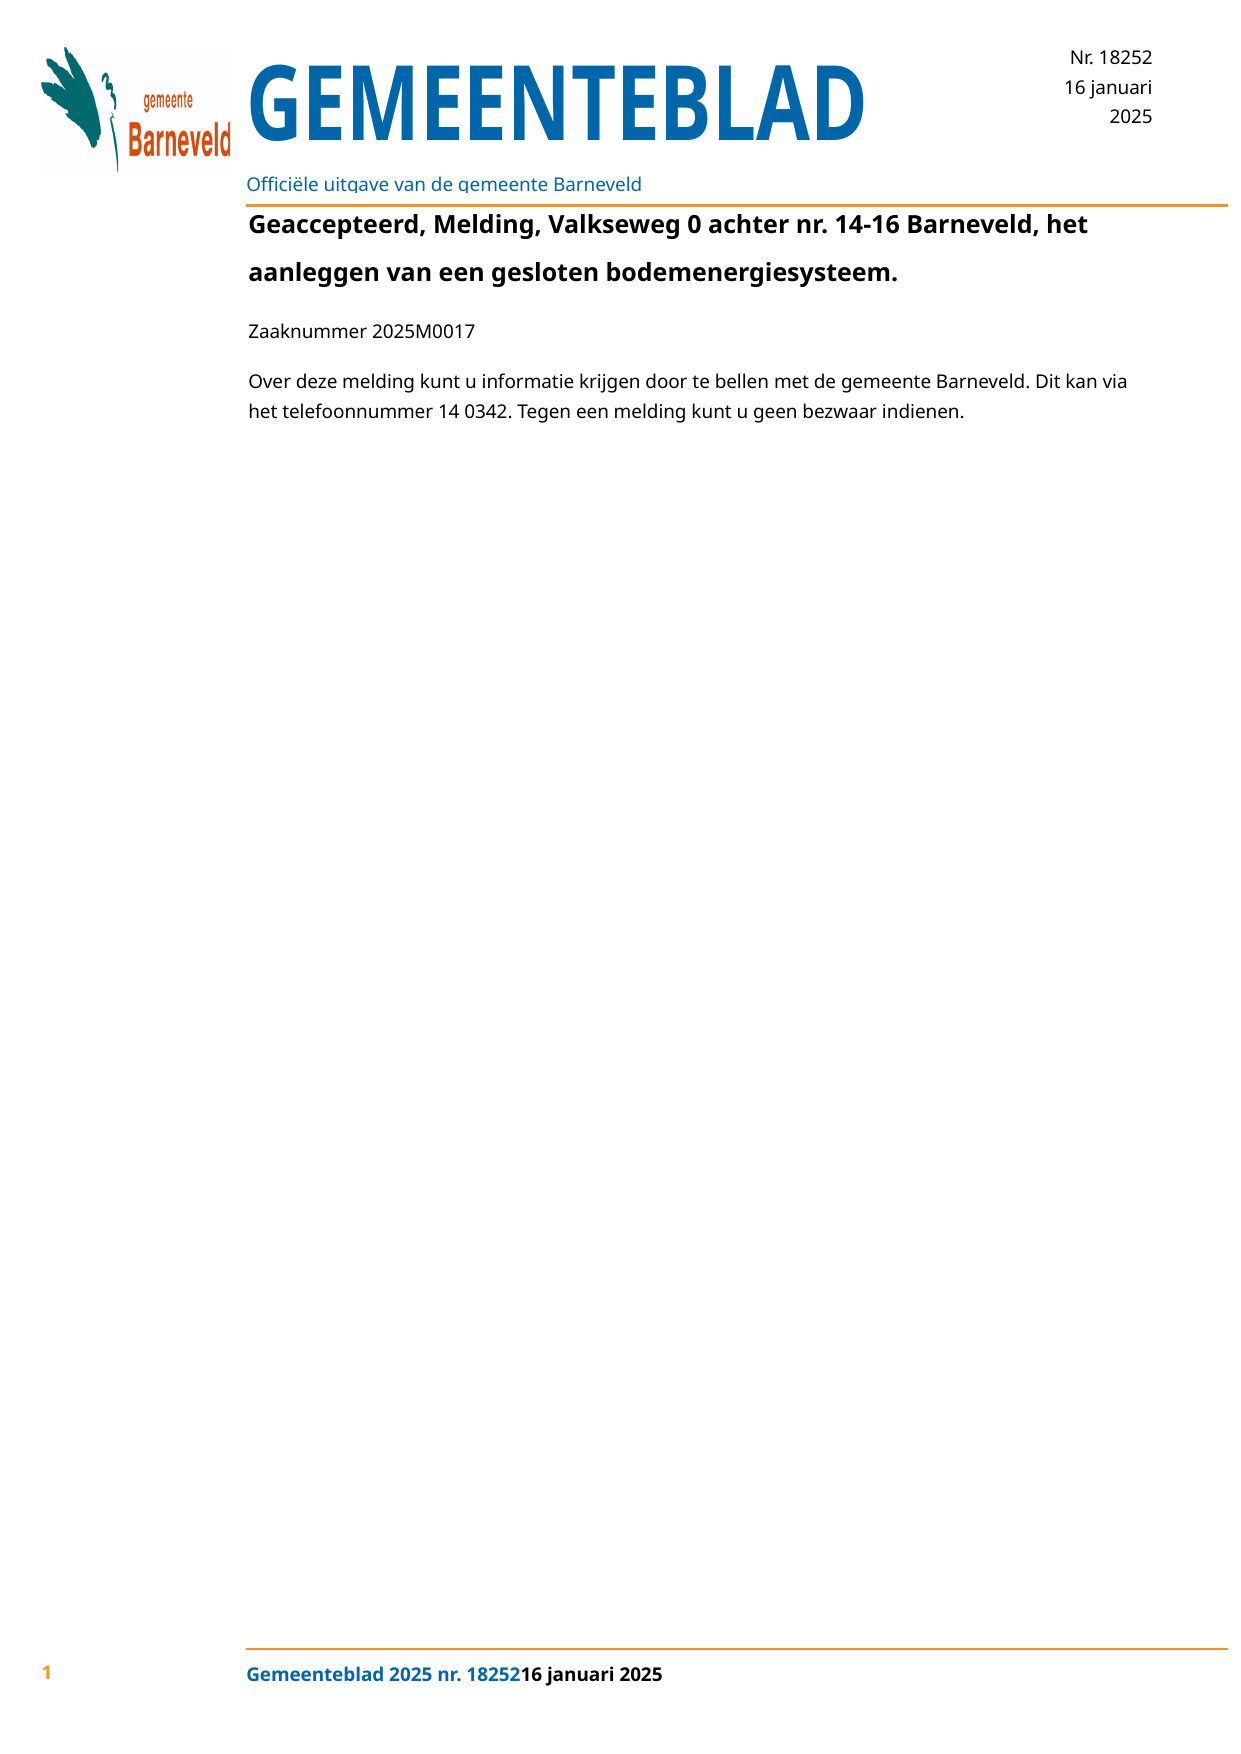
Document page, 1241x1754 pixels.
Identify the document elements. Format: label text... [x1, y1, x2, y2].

text Geaccepteerd, Melding, Valkseweg 0 achter nr. 14-16 Barneveld, het aanleggen van een gesloten bodemenergiesysteem. [248, 207, 1152, 288]
text Zaaknummer 2025M0017 [248, 318, 1152, 344]
picture [41, 47, 231, 172]
text Over deze melding kunt u informatie krijgen door te bellen met de gemeente Barneveld. Dit kan via het telefoonnummer 14 0342. Tegen een melding kunt u geen bezwaar indienen. [248, 368, 1152, 424]
